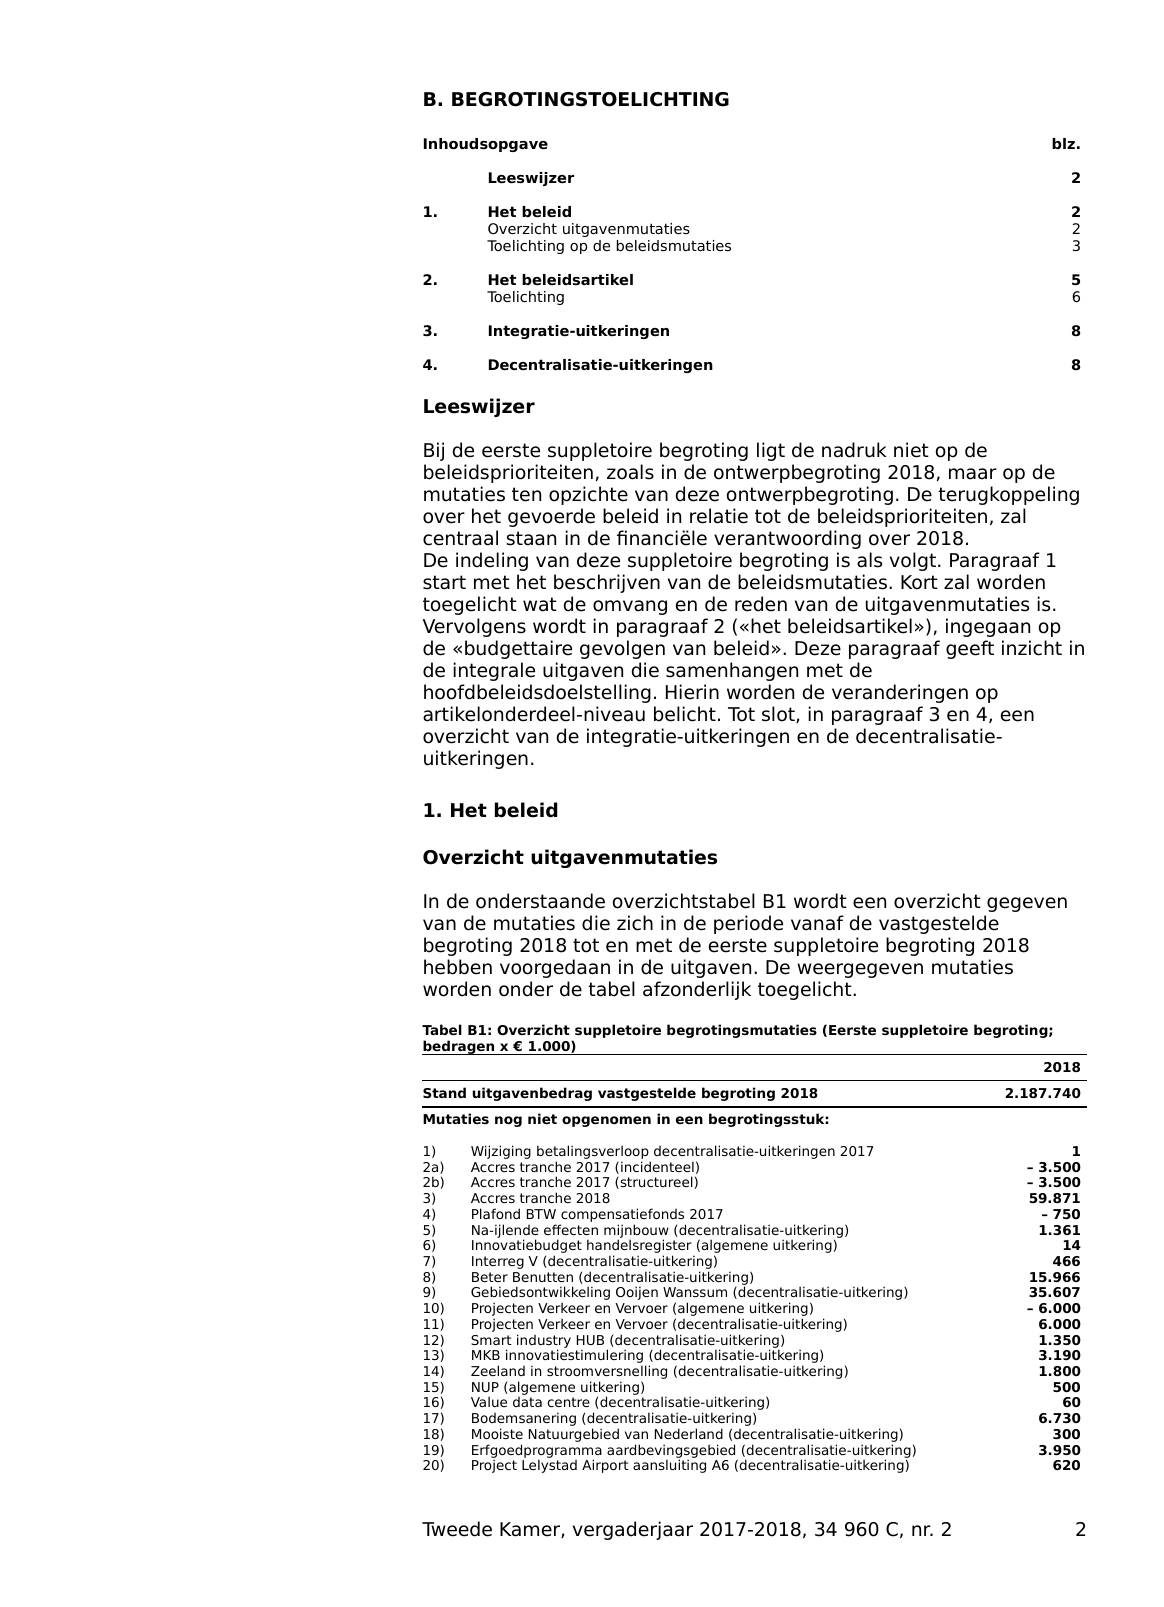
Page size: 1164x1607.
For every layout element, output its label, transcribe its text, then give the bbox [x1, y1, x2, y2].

table_cell Gebiedsontwikkeling Ooijen Wanssum (decentralisatie-uitkering) [465, 1285, 973, 1301]
table_cell Stand uitgavenbedrag vastgestelde begroting 2018 [422, 1081, 973, 1106]
table_cell 4. [422, 357, 481, 374]
table_cell Het beleidsartikel [481, 272, 1013, 289]
table_cell [465, 1128, 973, 1144]
table_cell [1013, 153, 1087, 170]
table_cell Erfgoedprogramma aardbevingsgebied (decentralisatie-uitkering) [465, 1443, 973, 1458]
table_cell 14) [422, 1364, 465, 1379]
table_cell Overzicht uitgavenmutaties [481, 221, 1013, 238]
table_cell Zeeland in stroomversnelling (decentralisatie-uitkering) [465, 1364, 973, 1379]
table_cell 1.350 [974, 1333, 1087, 1348]
table_cell Toelichting op de beleidsmutaties [481, 238, 1013, 255]
table_cell 17) [422, 1411, 465, 1427]
table_cell [481, 255, 1013, 272]
text In de onderstaande overzichtstabel B1 wordt een overzicht gegeven van de mutaties die zich in de periode vanaf de vastgestelde begroting 2018 tot en met de eerste suppletoire begroting 2018 hebben voorgedaan in de uitgaven. De weergegeven mutaties worden onder de tabel afzonderlijk toegelicht. [422, 891, 1087, 1001]
table_cell 3. [422, 323, 481, 340]
table_cell 2018 [974, 1055, 1087, 1080]
table_cell 6.000 [974, 1317, 1087, 1332]
table_header Tabel B1: Overzicht suppletoire begrotingsmutaties (Eerste suppletoire begroting; bedragen x € 1.000) [422, 1023, 1087, 1054]
table_cell [481, 306, 1013, 323]
table_cell Project Lelystad Airport aansluiting A6 (decentralisatie-uitkering) [465, 1458, 973, 1474]
table_cell Het beleid [481, 204, 1013, 221]
table_cell 4) [422, 1207, 465, 1222]
table_cell [422, 153, 481, 170]
table_cell 8 [1013, 357, 1087, 374]
table_cell 11) [422, 1317, 465, 1332]
table_cell – 3.500 [974, 1175, 1087, 1191]
table_cell Interreg V (decentralisatie-uitkering) [465, 1254, 973, 1269]
table_cell 16) [422, 1395, 465, 1411]
table_cell 9) [422, 1285, 465, 1301]
table_cell 2 [1013, 204, 1087, 221]
table_cell 15.966 [974, 1270, 1087, 1285]
table_cell [1013, 187, 1087, 204]
table_cell 500 [974, 1380, 1087, 1395]
table_cell [422, 187, 481, 204]
subtitle 1. Het beleid [422, 800, 1087, 822]
table_cell 18) [422, 1427, 465, 1442]
table_header Inhoudsopgave [422, 136, 1013, 153]
text De indeling van deze suppletoire begroting is als volgt. Paragraaf 1 start met het beschrijven van de beleidsmutaties. Kort zal worden toegelicht wat de omvang en de reden van de uitgavenmutaties is. Vervolgens wordt in paragraaf 2 («het beleidsartikel»), ingegaan op de «budgettaire gevolgen van beleid». Deze paragraaf geeft inzicht in de integrale uitgaven die samenhangen met de hoofdbeleidsdoelstelling. Hierin worden de veranderingen op artikelonderdeel-niveau belicht. Tot slot, in paragraaf 3 en 4, een overzicht van de integratie-uitkeringen en de decentralisatie-uitkeringen. [422, 550, 1087, 770]
table_cell [422, 306, 481, 323]
table_cell 1.800 [974, 1364, 1087, 1379]
table_cell 14 [974, 1238, 1087, 1254]
table_cell 7) [422, 1254, 465, 1269]
table_cell 12) [422, 1333, 465, 1348]
table_cell MKB innovatiestimulering (decentralisatie-uitkering) [465, 1348, 973, 1364]
table_cell – 6.000 [974, 1301, 1087, 1317]
table_cell 6.730 [974, 1411, 1087, 1427]
table_cell 300 [974, 1427, 1087, 1442]
table_cell 3) [422, 1191, 465, 1207]
table_cell Smart industry HUB (decentralisatie-uitkering) [465, 1333, 973, 1348]
table_cell [422, 221, 481, 238]
table_cell [422, 238, 481, 255]
table_cell [422, 1055, 465, 1080]
table_cell [974, 1108, 1087, 1128]
table_cell Wijziging betalingsverloop decentralisatie-uitkeringen 2017 [465, 1144, 973, 1159]
table_cell Projecten Verkeer en Vervoer (algemene uitkering) [465, 1301, 973, 1317]
table_cell [1013, 255, 1087, 272]
table_cell Accres tranche 2018 [465, 1191, 973, 1207]
table_cell Leeswijzer [481, 170, 1013, 187]
table_cell 2 [1013, 221, 1087, 238]
table_cell [1013, 340, 1087, 357]
table_cell Mutaties nog niet opgenomen in een begrotingsstuk: [422, 1108, 973, 1128]
table_cell 6 [1013, 289, 1087, 306]
table_cell [974, 1128, 1087, 1144]
table_cell 13) [422, 1348, 465, 1364]
table_cell Toelichting [481, 289, 1013, 306]
table_cell Accres tranche 2017 (structureel) [465, 1175, 973, 1191]
table_cell Integratie-uitkeringen [481, 323, 1013, 340]
table_cell 2.187.740 [974, 1081, 1087, 1106]
table_cell – 3.500 [974, 1159, 1087, 1175]
table_cell 3.950 [974, 1443, 1087, 1458]
table_cell 20) [422, 1458, 465, 1474]
table_cell Na-ijlende effecten mijnbouw (decentralisatie-uitkering) [465, 1222, 973, 1238]
table_cell 35.607 [974, 1285, 1087, 1301]
text Bij de eerste suppletoire begroting ligt de nadruk niet op de beleidsprioriteiten, zoals in de ontwerpbegroting 2018, maar op de mutaties ten opzichte van deze ontwerpbegroting. De terugkoppeling over het gevoerde beleid in relatie tot de beleidsprioriteiten, zal centraal staan in de financiële verantwoording over 2018. [422, 440, 1087, 550]
table_cell 6) [422, 1238, 465, 1254]
table_cell 15) [422, 1380, 465, 1395]
table_cell NUP (algemene uitkering) [465, 1380, 973, 1395]
table_cell 1.361 [974, 1222, 1087, 1238]
table_cell Accres tranche 2017 (incidenteel) [465, 1159, 973, 1175]
table_cell Bodemsanering (decentralisatie-uitkering) [465, 1411, 973, 1427]
table_cell Decentralisatie-uitkeringen [481, 357, 1013, 374]
table_cell Plafond BTW compensatiefonds 2017 [465, 1207, 973, 1222]
table_cell [481, 187, 1013, 204]
table_cell Innovatiebudget handelsregister (algemene uitkering) [465, 1238, 973, 1254]
table_cell – 750 [974, 1207, 1087, 1222]
subtitle B. BEGROTINGSTOELICHTING [422, 89, 1087, 111]
table_cell 59.871 [974, 1191, 1087, 1207]
table_cell [1013, 306, 1087, 323]
table_cell 8) [422, 1270, 465, 1285]
subtitle Leeswijzer [422, 396, 1087, 418]
subtitle Overzicht uitgavenmutaties [422, 847, 1087, 869]
table_cell [422, 1128, 465, 1144]
table_cell [481, 153, 1013, 170]
table_cell Projecten Verkeer en Vervoer (decentralisatie-uitkering) [465, 1317, 973, 1332]
table_cell 1) [422, 1144, 465, 1159]
table_header blz. [1013, 136, 1087, 153]
table_cell 466 [974, 1254, 1087, 1269]
table_cell 19) [422, 1443, 465, 1458]
table_cell 2 [1013, 170, 1087, 187]
table_cell Beter Benutten (decentralisatie-uitkering) [465, 1270, 973, 1285]
table_cell 2b) [422, 1175, 465, 1191]
table_cell [465, 1055, 973, 1080]
table_cell 3.190 [974, 1348, 1087, 1364]
table_cell [422, 289, 481, 306]
table_cell 5 [1013, 272, 1087, 289]
table_cell 60 [974, 1395, 1087, 1411]
table_cell 2a) [422, 1159, 465, 1175]
table_cell [481, 340, 1013, 357]
table_cell Mooiste Natuurgebied van Nederland (decentralisatie-uitkering) [465, 1427, 973, 1442]
table_cell [422, 255, 481, 272]
table_cell 2. [422, 272, 481, 289]
table_cell 8 [1013, 323, 1087, 340]
table_cell 10) [422, 1301, 465, 1317]
table_cell 1 [974, 1144, 1087, 1159]
table_cell Value data centre (decentralisatie-uitkering) [465, 1395, 973, 1411]
table_cell 1. [422, 204, 481, 221]
table_cell [422, 170, 481, 187]
table_cell [422, 340, 481, 357]
table_cell 620 [974, 1458, 1087, 1474]
table_cell 3 [1013, 238, 1087, 255]
table_cell 5) [422, 1222, 465, 1238]
